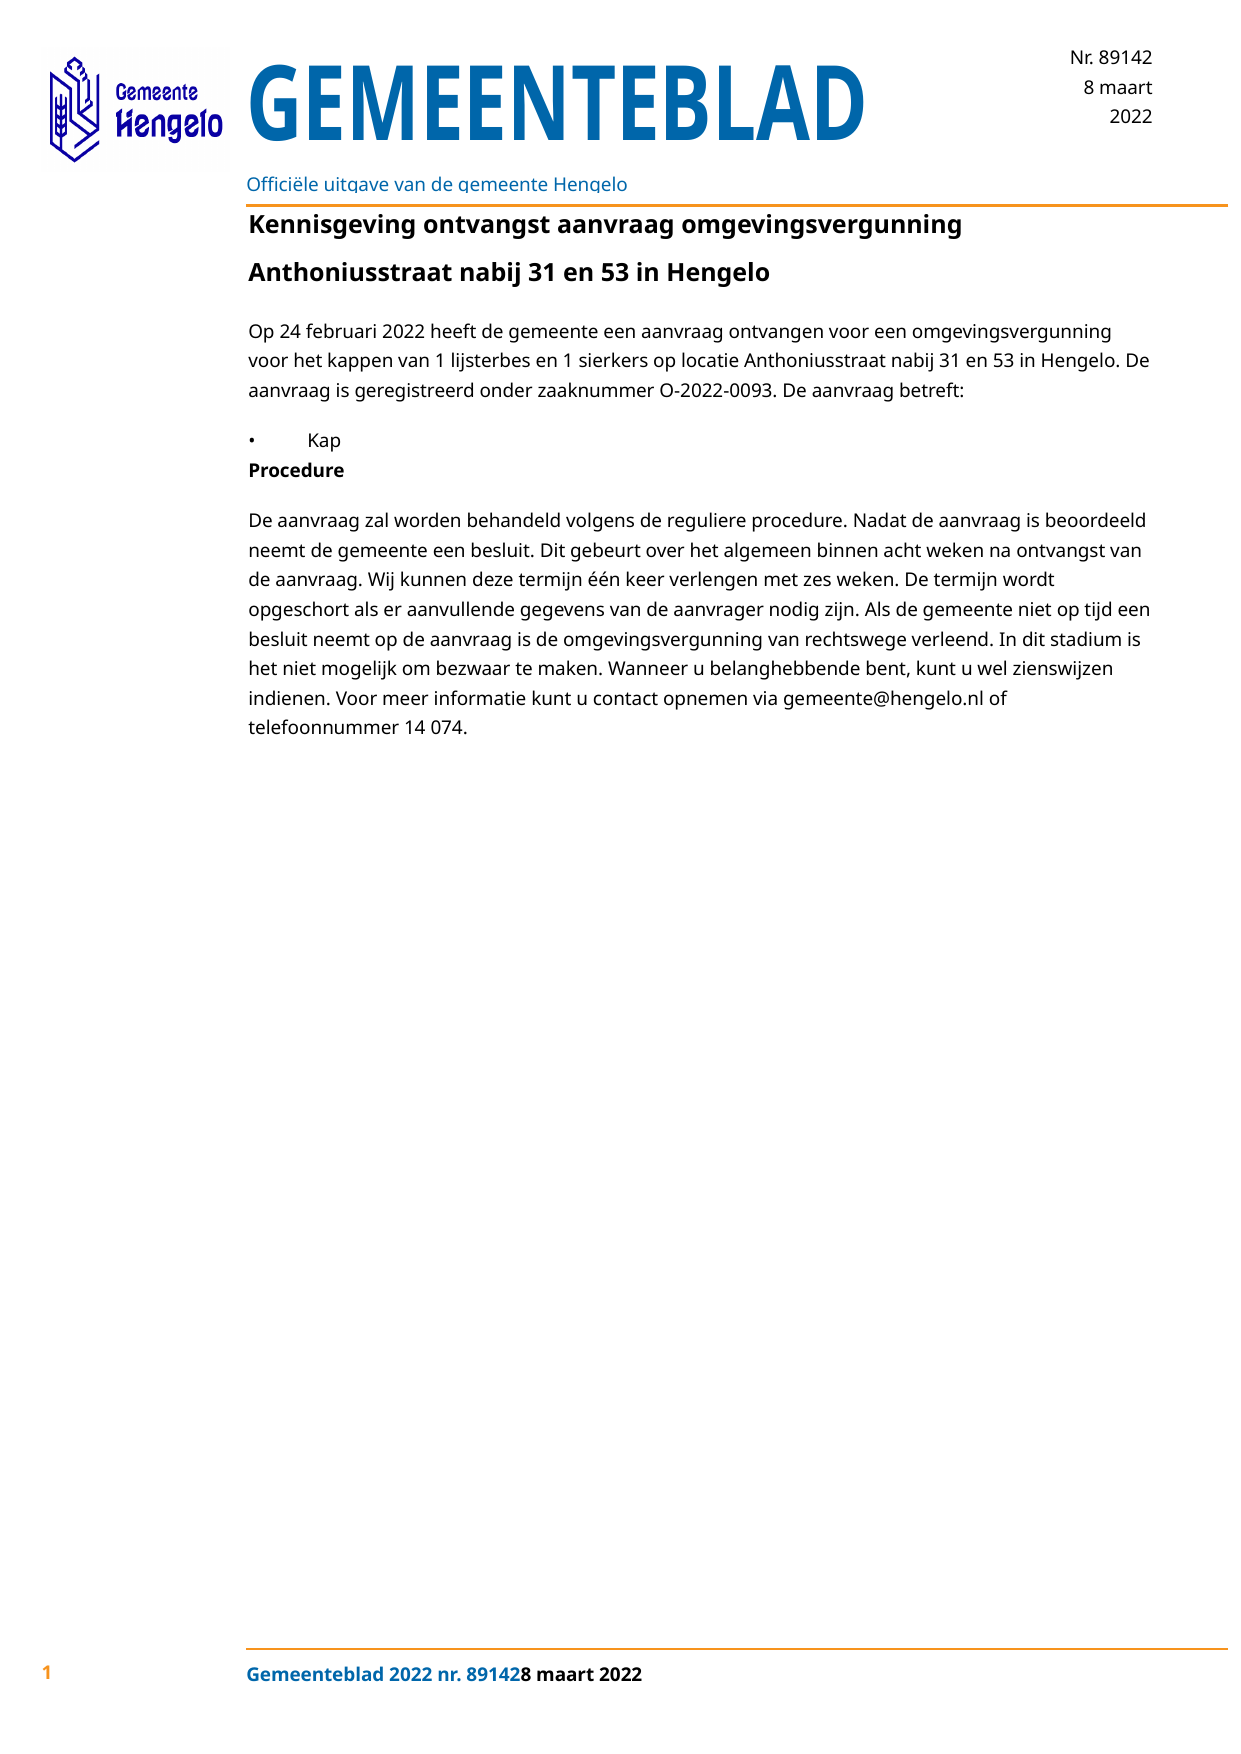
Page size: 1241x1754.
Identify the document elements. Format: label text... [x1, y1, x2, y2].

text Kennisgeving ontvangst aanvraag omgevingsvergunning Anthoniusstraat nabij 31 en 53 in Hengelo [248, 207, 1152, 288]
list Kap [248, 427, 1152, 453]
text De aanvraag zal worden behandeld volgens de reguliere procedure. Nadat de aanvraag is beoordeeld neemt de gemeente een besluit. Dit gebeurt over het algemeen binnen acht weken na ontvangst van de aanvraag. Wij kunnen deze termijn één keer verlengen met zes weken. De termijn wordt opgeschort als er aanvullende gegevens van de aanvrager nodig zijn. Als de gemeente niet op tijd een besluit neemt op de aanvraag is de omgevingsvergunning van rechtswege verleend. In dit stadium is het niet mogelijk om bezwaar te maken. Wanneer u belanghebbende bent, kunt u wel zienswijzen indienen. Voor meer informatie kunt u contact opnemen via gemeente@hengelo.nl of telefoonnummer 14 074. [248, 507, 1152, 740]
text Procedure [248, 457, 1152, 483]
text Op 24 februari 2022 heeft de gemeente een aanvraag ontvangen voor een omgevingsvergunning voor het kappen van 1 lijsterbes en 1 sierkers op locatie Anthoniusstraat nabij 31 en 53 in Hengelo. De aanvraag is geregistreerd onder zaaknummer O-2022-0093. De aanvraag betreft: [248, 318, 1152, 403]
picture [41, 47, 231, 172]
